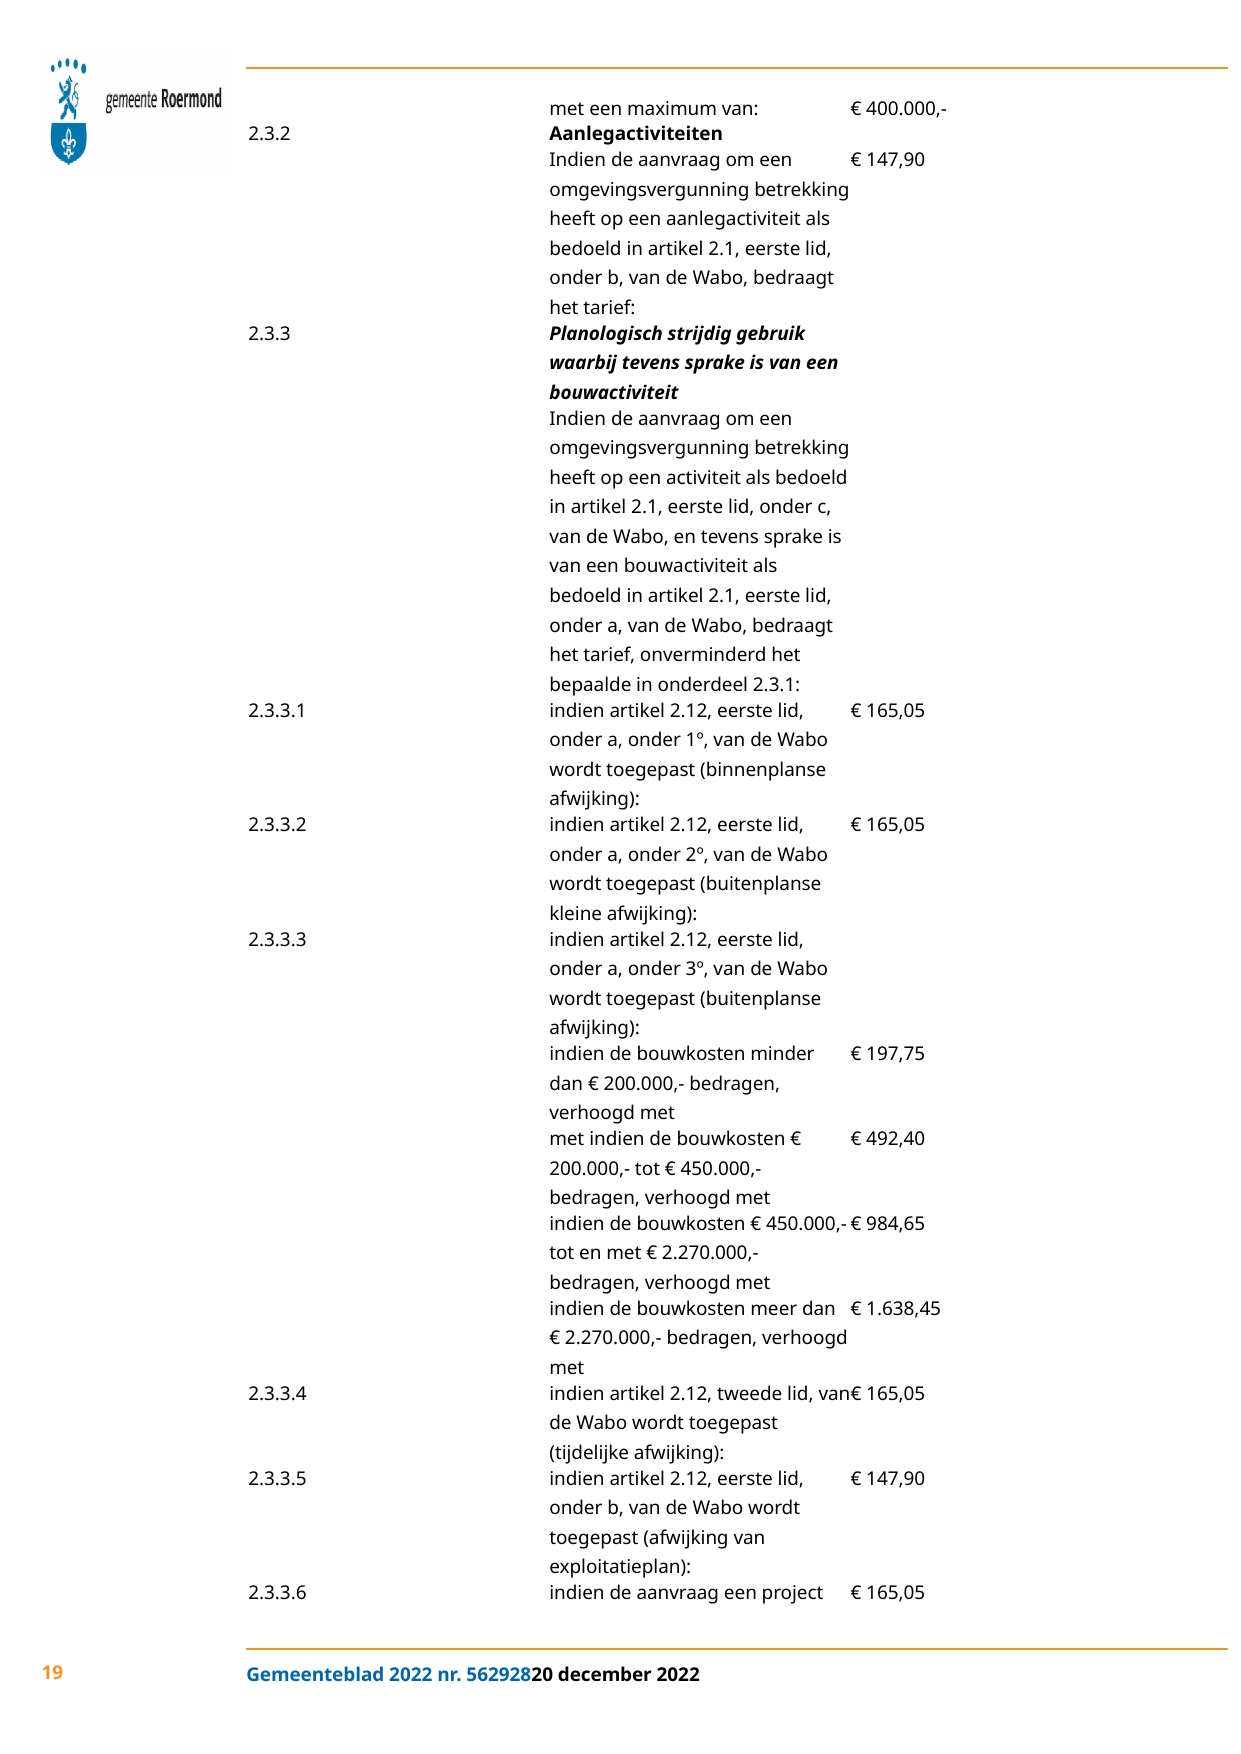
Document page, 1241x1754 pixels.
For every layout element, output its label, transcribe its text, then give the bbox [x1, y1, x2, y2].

table_cell 2.3.2 [248, 121, 549, 146]
table_cell indien de bouwkosten meer dan € 2.270.000,- bedragen, verhoogd met [549, 1295, 850, 1380]
table_cell indien artikel 2.12, eerste lid, onder b, van de Wabo wordt toegepast (afwijking van exploitatieplan): [549, 1465, 850, 1579]
picture [41, 47, 231, 172]
table_cell 2.3.3 [248, 320, 549, 405]
table_cell € 165,05 [850, 811, 1152, 926]
table_cell indien de bouwkosten € 450.000,- tot en met € 2.270.000,- bedragen, verhoogd met [549, 1210, 850, 1295]
table_cell € 165,05 [850, 1380, 1152, 1465]
table_cell met indien de bouwkosten € 200.000,- tot € 450.000,- bedragen, verhoogd met [549, 1125, 850, 1210]
table_cell Aanlegactiviteiten [549, 121, 850, 146]
table_cell Indien de aanvraag om een omgevingsvergunning betrekking heeft op een aanlegactiviteit als bedoeld in artikel 2.1, eerste lid, onder b, van de Wabo, bedraagt het tarief: [549, 146, 850, 320]
table_cell € 1.638,45 [850, 1295, 1152, 1380]
table_cell Indien de aanvraag om een omgevingsvergunning betrekking heeft op een activiteit als bedoeld in artikel 2.1, eerste lid, onder c, van de Wabo, en tevens sprake is van een bouwactiviteit als bedoeld in artikel 2.1, eerste lid, onder a, van de Wabo, bedraagt het tarief, onverminderd het bepaalde in onderdeel 2.3.1: [549, 405, 850, 697]
table_cell Planologisch strijdig gebruik waarbij tevens sprake is van een bouwactiviteit [549, 320, 850, 405]
table_cell € 197,75 [850, 1040, 1152, 1125]
table_cell 2.3.3.6 [248, 1579, 549, 1605]
table_cell € 147,90 [850, 1465, 1152, 1579]
table_cell indien artikel 2.12, eerste lid, onder a, onder 2º, van de Wabo wordt toegepast (buitenplanse kleine afwijking): [549, 811, 850, 926]
table_cell 2.3.3.4 [248, 1380, 549, 1465]
table_cell 2.3.3.5 [248, 1465, 549, 1579]
table_cell € 984,65 [850, 1210, 1152, 1295]
table_cell [248, 146, 549, 320]
table_cell indien de aanvraag een project [549, 1579, 850, 1605]
table_cell € 492,40 [850, 1125, 1152, 1210]
table_cell [850, 121, 1152, 146]
table_cell € 147,90 [850, 146, 1152, 320]
table_cell indien de bouwkosten minder dan € 200.000,- bedragen, verhoogd met [549, 1040, 850, 1125]
table_cell [850, 405, 1152, 697]
table_cell [248, 95, 549, 121]
table_cell 2.3.3.1 [248, 697, 549, 811]
table_cell 2.3.3.2 [248, 811, 549, 926]
table_cell indien artikel 2.12, eerste lid, onder a, onder 3º, van de Wabo wordt toegepast (buitenplanse afwijking): [549, 926, 850, 1040]
table_cell [850, 320, 1152, 405]
table_cell indien artikel 2.12, tweede lid, van de Wabo wordt toegepast (tijdelijke afwijking): [549, 1380, 850, 1465]
table_cell [850, 926, 1152, 1040]
table_cell € 400.000,- [850, 95, 1152, 121]
table_cell € 165,05 [850, 697, 1152, 811]
table_cell € 165,05 [850, 1579, 1152, 1605]
table_cell met een maximum van: [549, 95, 850, 121]
table_cell [248, 405, 549, 697]
table_cell 2.3.3.3 [248, 926, 549, 1380]
table_cell indien artikel 2.12, eerste lid, onder a, onder 1º, van de Wabo wordt toegepast (binnenplanse afwijking): [549, 697, 850, 811]
